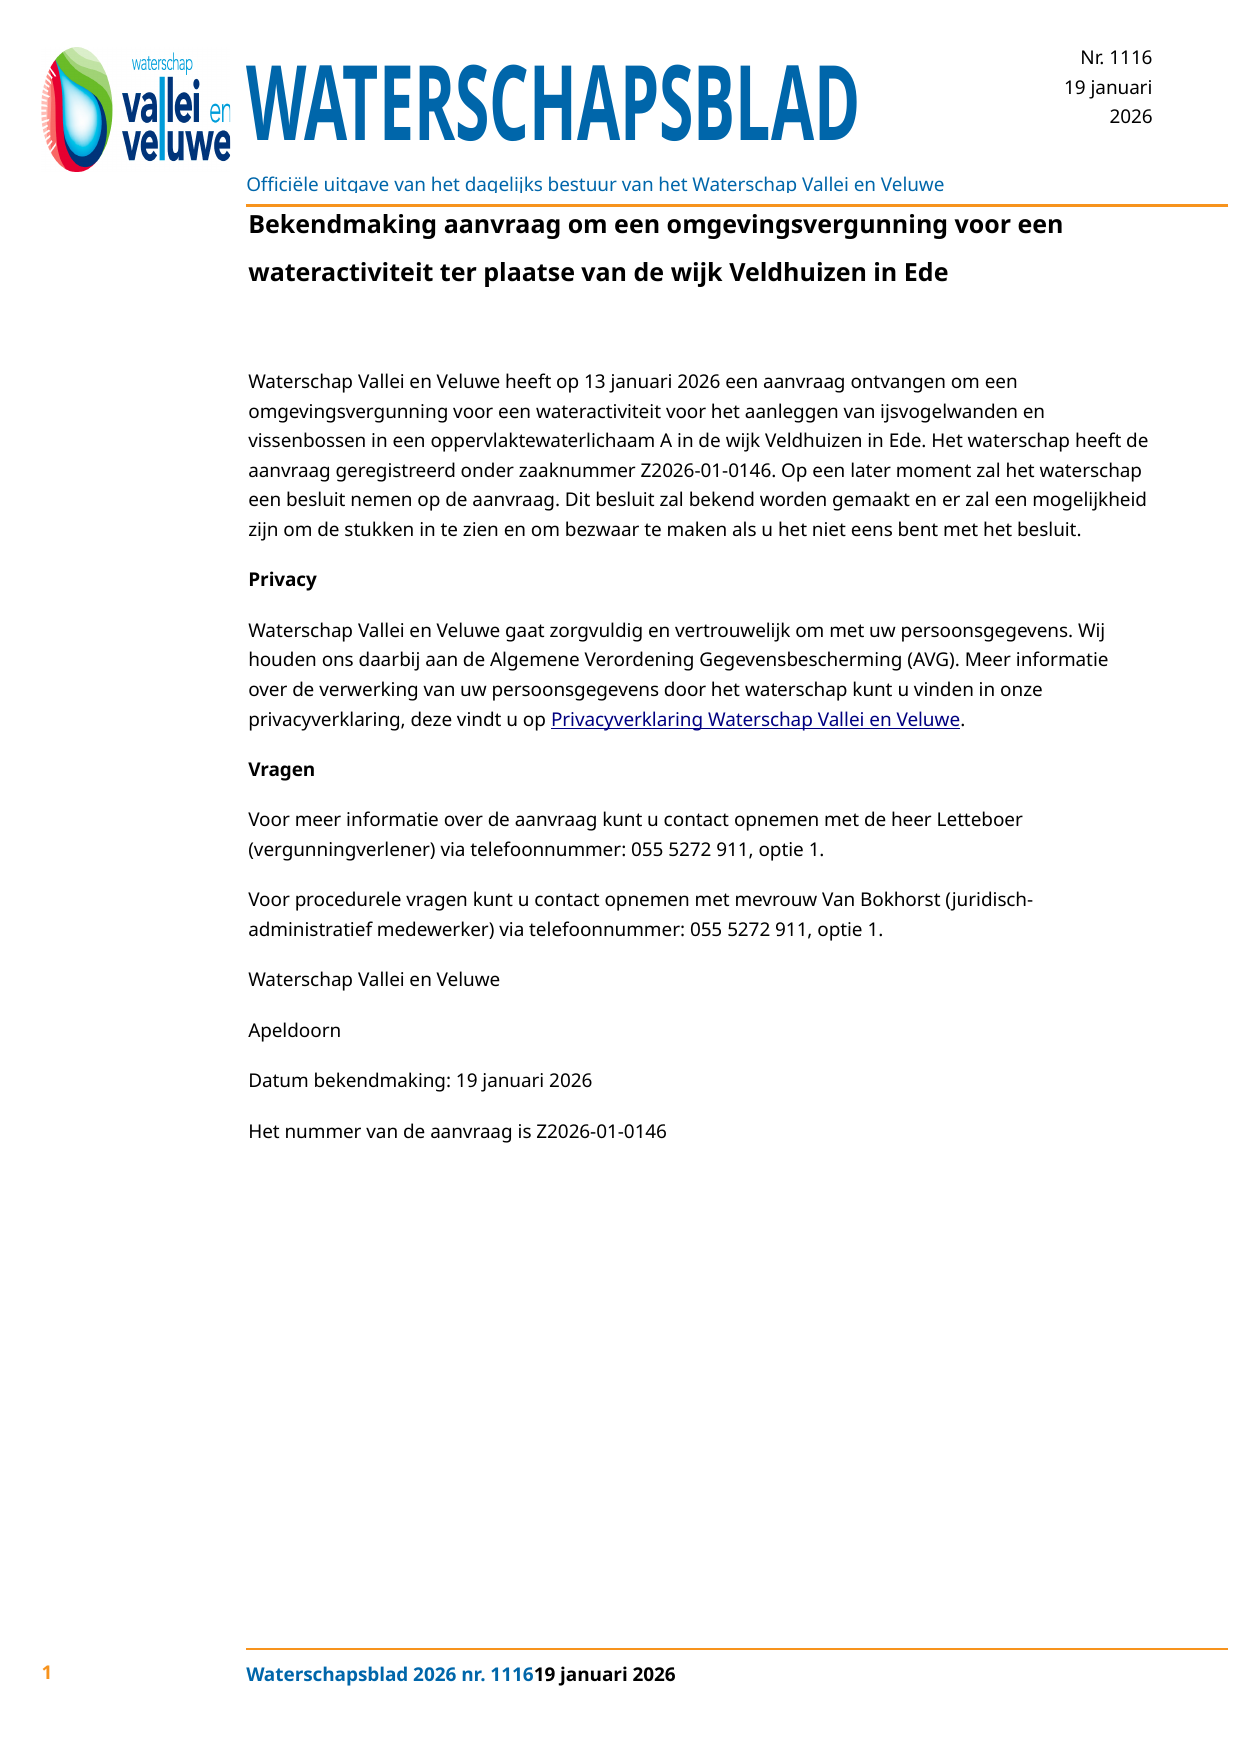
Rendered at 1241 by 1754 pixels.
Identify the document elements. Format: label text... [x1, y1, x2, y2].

text Bekendmaking aanvraag om een omgevingsvergunning voor een wateractiviteit ter plaatse van de wijk Veldhuizen in Ede [248, 207, 1152, 288]
text Waterschap Vallei en Veluwe [248, 967, 1152, 992]
text Datum bekendmaking: 19 januari 2026 [248, 1067, 1152, 1093]
text Voor meer informatie over de aanvraag kunt u contact opnemen met de heer Letteboer (vergunningverlener) via telefoonnummer: 055 5272 911, optie 1. [248, 807, 1152, 862]
text Apeldoorn [248, 1017, 1152, 1043]
text Waterschap Vallei en Veluwe heeft op 13 januari 2026 een aanvraag ontvangen om een omgevingsvergunning voor een wateractiviteit voor het aanleggen van ijsvogelwanden en vissenbossen in een oppervlaktewaterlichaam A in de wijk Veldhuizen in Ede. Het waterschap heeft de aanvraag geregistreerd onder zaaknummer Z2026-01-0146. Op een later moment zal het waterschap een besluit nemen op de aanvraag. Dit besluit zal bekend worden gemaakt en er zal een mogelijkheid zijn om de stukken in te zien en om bezwaar te maken als u het niet eens bent met het besluit. [248, 368, 1152, 542]
text Waterschap Vallei en Veluwe gaat zorgvuldig en vertrouwelijk om met uw persoonsgegevens. Wij houden ons daarbij aan de Algemene Verordening Gegevensbescherming (AVG). Meer informatie over de verwerking van uw persoonsgegevens door het waterschap kunt u vinden in onze privacyverklaring, deze vindt u op Privacyverklaring Waterschap Vallei en Veluwe. [248, 617, 1152, 732]
text Het nummer van de aanvraag is Z2026-01-0146 [248, 1118, 1152, 1144]
text Voor procedurele vragen kunt u contact opnemen met mevrouw Van Bokhorst (juridisch-administratief medewerker) via telefoonnummer: 055 5272 911, optie 1. [248, 887, 1152, 942]
text Privacy [248, 567, 1152, 592]
picture [41, 47, 231, 172]
text Vragen [248, 756, 1152, 782]
